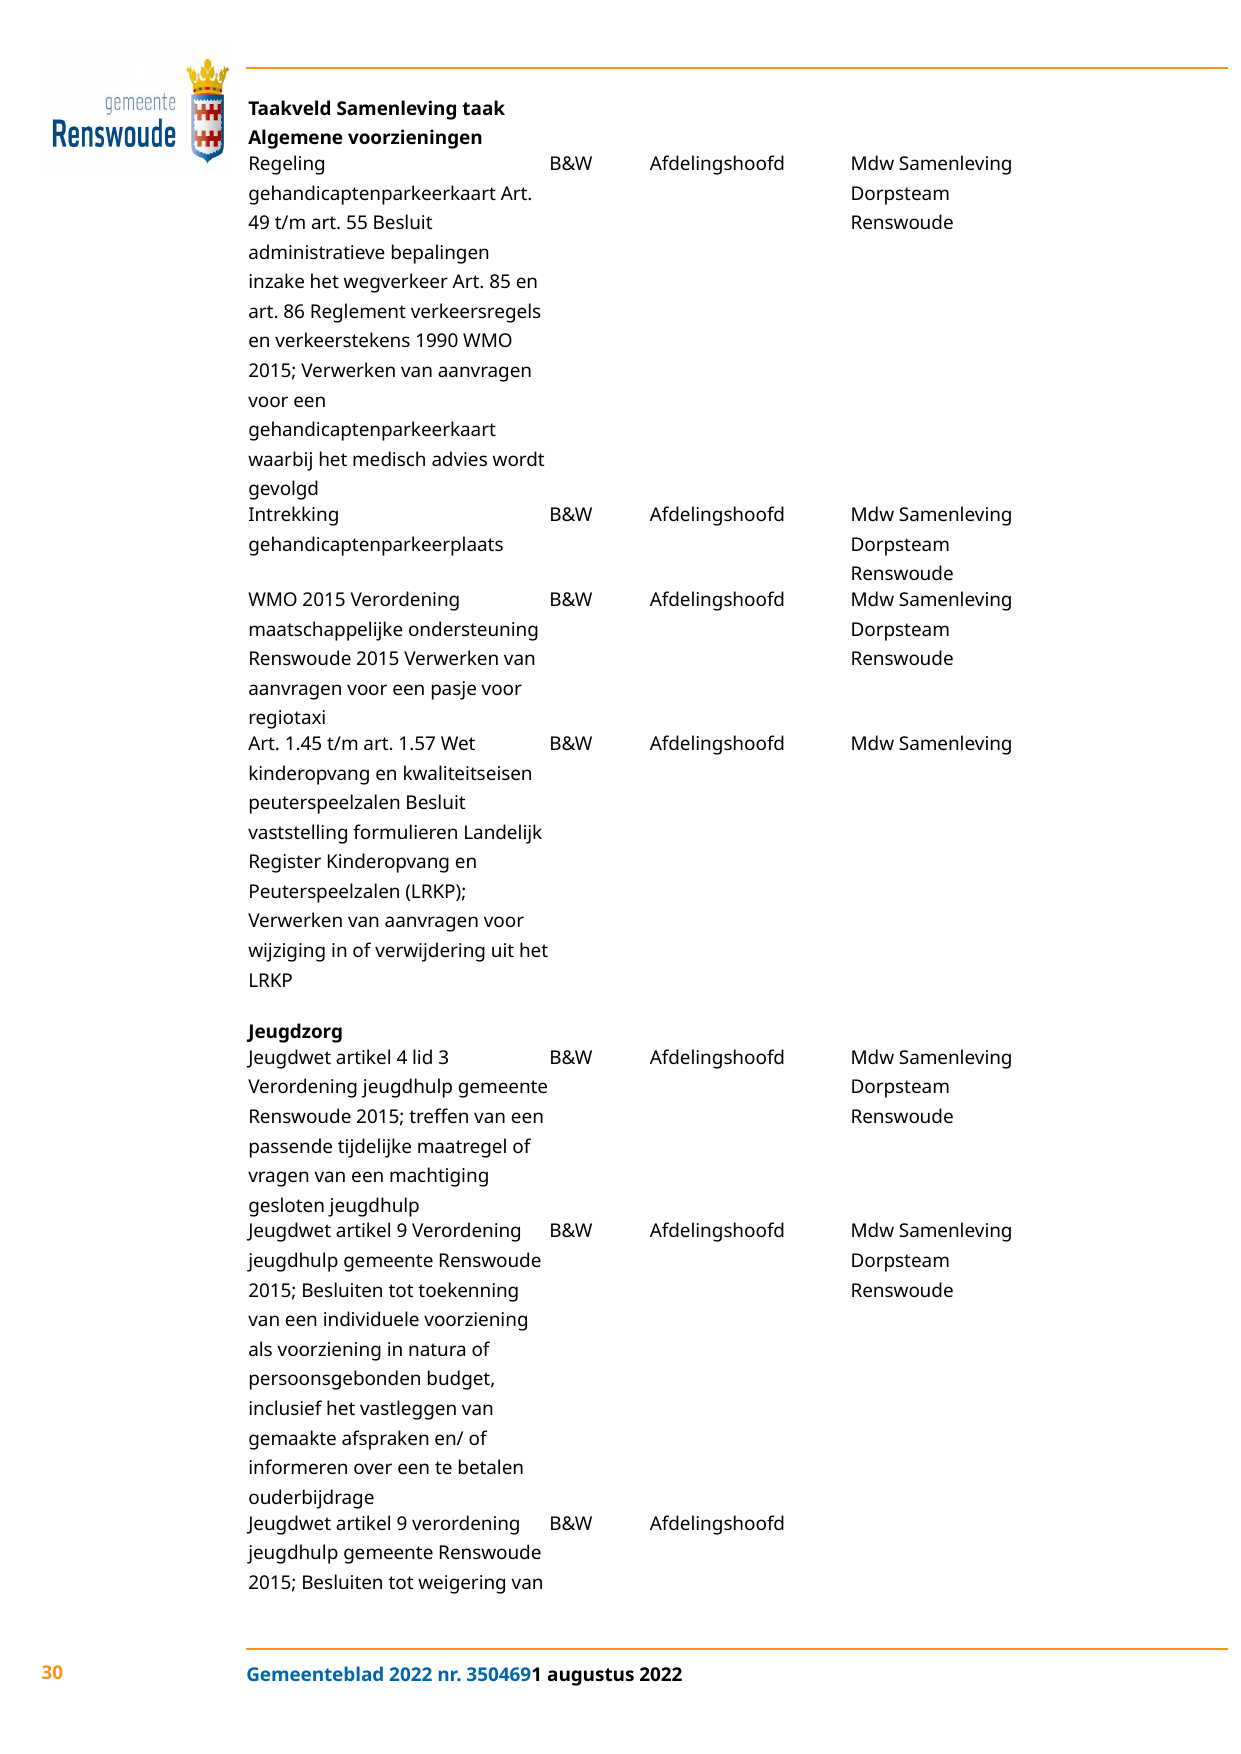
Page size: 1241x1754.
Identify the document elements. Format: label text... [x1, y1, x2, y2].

table_cell Mdw Samenleving Dorpsteam Renswoude [850, 1218, 1051, 1510]
table_cell [1051, 1218, 1152, 1510]
table_cell B&W [549, 1044, 649, 1218]
table_cell [1051, 730, 1152, 993]
table_cell Afdelingshoofd [650, 586, 850, 730]
table_cell Jeugdwet artikel 9 Verordening jeugdhulp gemeente Renswoude 2015; Besluiten tot toekenning van een individuele voorziening als voorziening in natura of persoonsgebonden budget, inclusief het vastleggen van gemaakte afspraken en/ of informeren over een te betalen ouderbijdrage [248, 1218, 549, 1510]
table_cell Jeugdwet artikel 4 lid 3 Verordening jeugdhulp gemeente Renswoude 2015; treffen van een passende tijdelijke maatregel of vragen van een machtiging gesloten jeugdhulp [248, 1044, 549, 1218]
table_cell [650, 993, 850, 1018]
table_cell [1051, 586, 1152, 730]
table_cell [850, 1018, 1051, 1044]
table_cell Afdelingshoofd [650, 1218, 850, 1510]
table_cell [1051, 501, 1152, 586]
table_cell [1051, 1018, 1152, 1044]
table_cell WMO 2015 Verordening maatschappelijke ondersteuning Renswoude 2015 Verwerken van aanvragen voor een pasje voor regiotaxi [248, 586, 549, 730]
table_cell Jeugdwet artikel 9 verordening jeugdhulp gemeente Renswoude 2015; Besluiten tot weigering van [248, 1510, 549, 1594]
table_cell Mdw Samenleving Dorpsteam Renswoude [850, 150, 1051, 501]
table_cell Mdw Samenleving Dorpsteam Renswoude [850, 501, 1051, 586]
table_cell [1051, 993, 1152, 1018]
table_cell B&W [549, 1510, 649, 1594]
table_cell Art. 1.45 t/m art. 1.57 Wet kinderopvang en kwaliteitseisen peuterspeelzalen Besluit vaststelling formulieren Landelijk Register Kinderopvang en Peuterspeelzalen (LRKP); Verwerken van aanvragen voor wijziging in of verwijdering uit het LRKP [248, 730, 549, 993]
table_cell Taakveld Samenleving taak Algemene voorzieningen [248, 95, 549, 150]
table_cell Afdelingshoofd [650, 1044, 850, 1218]
table_cell [1051, 150, 1152, 501]
table_cell Mdw Samenleving Dorpsteam Renswoude [850, 586, 1051, 730]
table_cell Afdelingshoofd [650, 150, 850, 501]
table_cell [549, 95, 649, 150]
table_cell [1051, 95, 1152, 150]
table_cell Mdw Samenleving Dorpsteam Renswoude [850, 1044, 1051, 1218]
table_cell Afdelingshoofd [650, 730, 850, 993]
table_cell B&W [549, 150, 649, 501]
table_cell Afdelingshoofd [650, 501, 850, 586]
table_cell B&W [549, 1218, 649, 1510]
table_cell [850, 993, 1051, 1018]
table_cell [850, 95, 1051, 150]
table_cell [549, 1018, 649, 1044]
table_cell [1051, 1510, 1152, 1594]
table_cell [1051, 1044, 1152, 1218]
table_cell B&W [549, 501, 649, 586]
table_cell [248, 993, 549, 1018]
table_cell B&W [549, 730, 649, 993]
table_cell [549, 993, 649, 1018]
picture [41, 47, 231, 172]
table_cell Regeling gehandicaptenparkeerkaart Art. 49 t/m art. 55 Besluit administratieve bepalingen inzake het wegverkeer Art. 85 en art. 86 Reglement verkeersregels en verkeerstekens 1990 WMO 2015; Verwerken van aanvragen voor een gehandicaptenparkeerkaart waarbij het medisch advies wordt gevolgd [248, 150, 549, 501]
table_cell Mdw Samenleving [850, 730, 1051, 993]
table_cell [850, 1510, 1051, 1594]
table_cell [650, 1018, 850, 1044]
table_cell Jeugdzorg [248, 1018, 549, 1044]
table_cell Afdelingshoofd [650, 1510, 850, 1594]
table_cell B&W [549, 586, 649, 730]
table_cell Intrekking gehandicaptenparkeerplaats [248, 501, 549, 586]
table_cell [650, 95, 850, 150]
